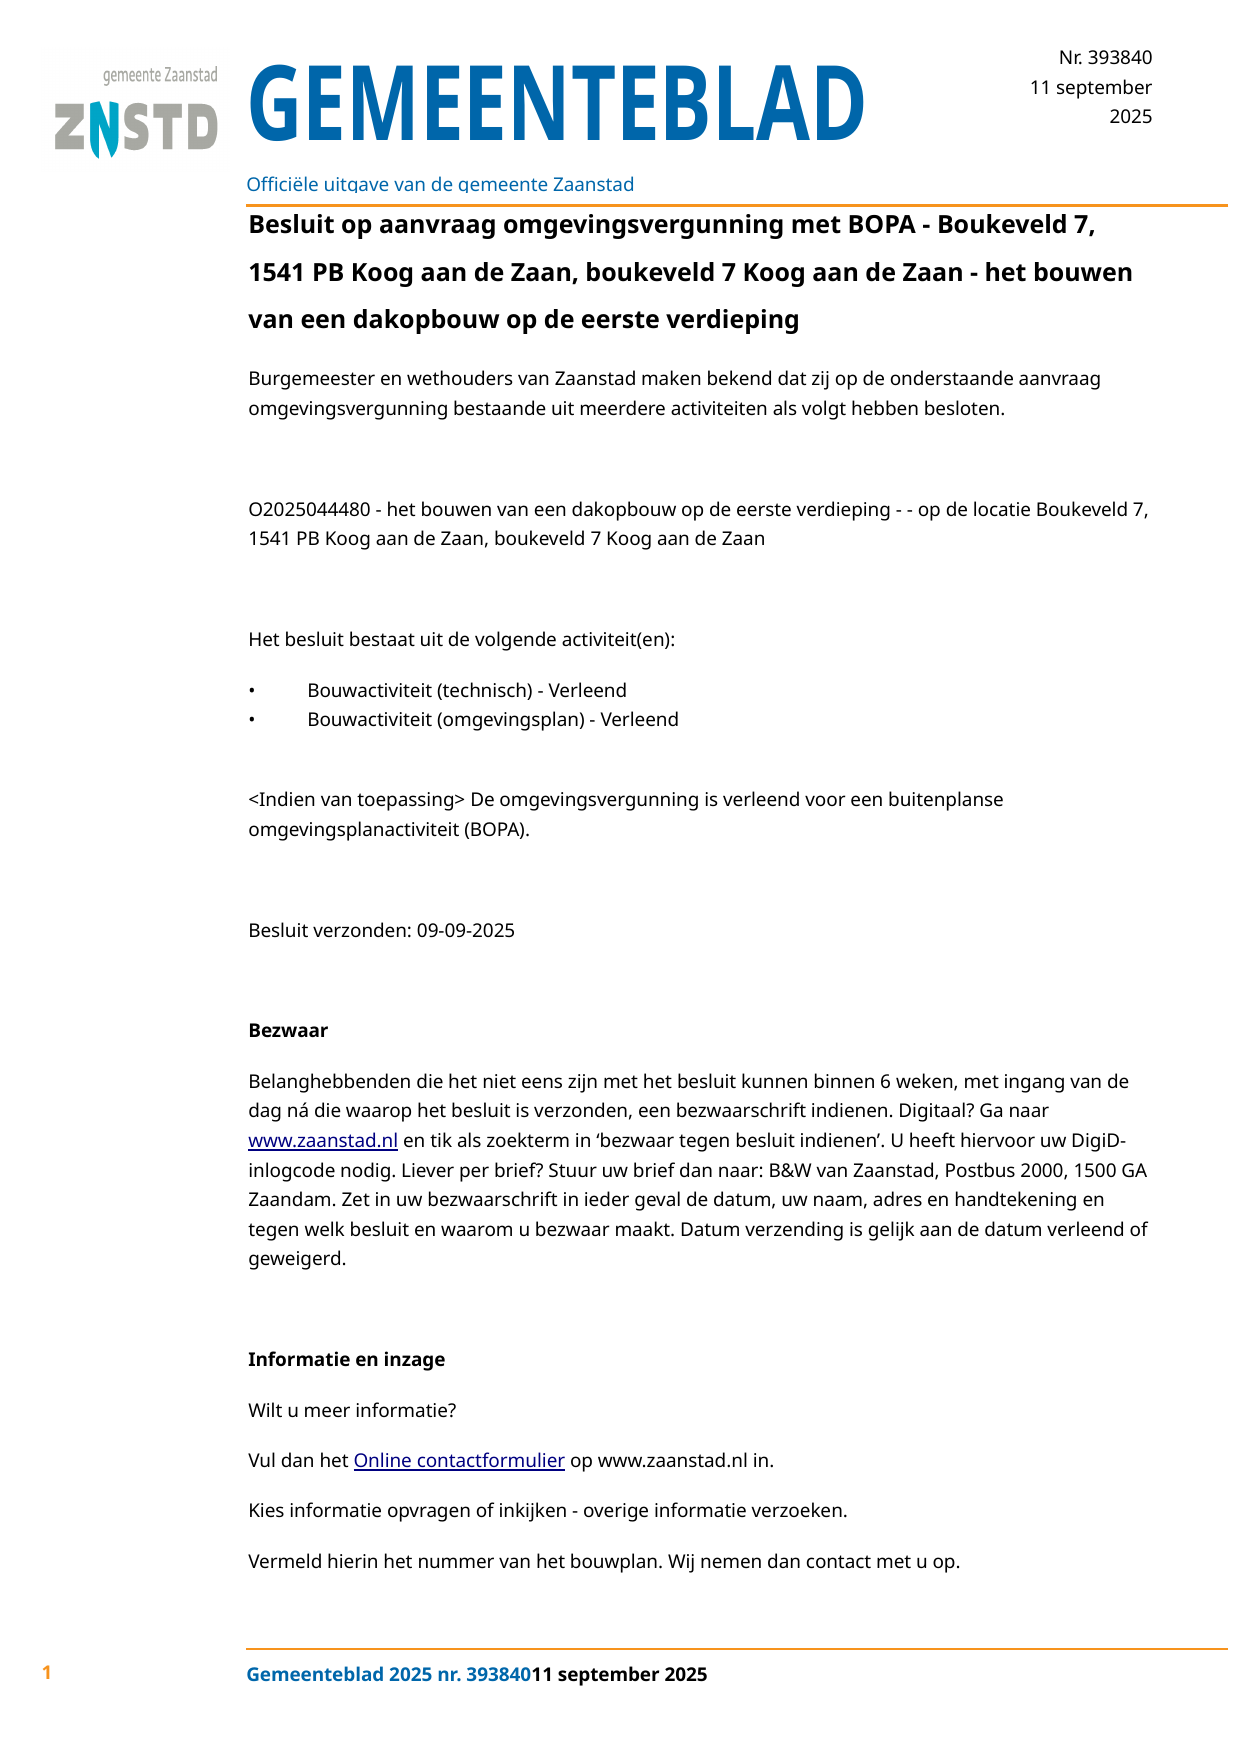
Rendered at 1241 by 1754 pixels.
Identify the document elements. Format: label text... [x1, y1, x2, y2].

text Vul dan het Online contactformulier op www.zaanstad.nl in. [248, 1447, 1152, 1473]
text O2025044480 - het bouwen van een dakopbouw op de eerste verdieping - - op de locatie Boukeveld 7, 1541 PB Koog aan de Zaan, boukeveld 7 Koog aan de Zaan [248, 496, 1152, 551]
text Besluit op aanvraag omgevingsvergunning met BOPA - Boukeveld 7, 1541 PB Koog aan de Zaan, boukeveld 7 Koog aan de Zaan - het bouwen van een dakopbouw op de eerste verdieping [248, 207, 1152, 336]
text Informatie en inzage [248, 1346, 1152, 1372]
text <Indien van toepassing> De omgevingsvergunning is verleend voor een buitenplanse omgevingsplanactiviteit (BOPA). [248, 786, 1152, 842]
picture [41, 47, 231, 172]
text Kies informatie opvragen of inkijken - overige informatie verzoeken. [248, 1498, 1152, 1523]
text Belanghebbenden die het niet eens zijn met het besluit kunnen binnen 6 weken, met ingang van de dag ná die waarop het besluit is verzonden, een bezwaarschrift indienen. Digitaal? Ga naar www.zaanstad.nl en tik als zoekterm in ‘bezwaar tegen besluit indienen’. U heeft hiervoor uw DigiD-inlogcode nodig. Liever per brief? Stuur uw brief dan naar: B&W van Zaanstad, Postbus 2000, 1500 GA Zaandam. Zet in uw bezwaarschrift in ieder geval de datum, uw naam, adres en handtekening en tegen welk besluit en waarom u bezwaar maakt. Datum verzending is gelijk aan de datum verleend of geweigerd. [248, 1068, 1152, 1271]
text Wilt u meer informatie? [248, 1397, 1152, 1422]
text Vermeld hierin het nummer van het bouwplan. Wij nemen dan contact met u op. [248, 1548, 1152, 1574]
text Het besluit bestaat uit de volgende activiteit(en): [248, 626, 1152, 652]
text Besluit verzonden: 09-09-2025 [248, 917, 1152, 942]
text Burgemeester en wethouders van Zaanstad maken bekend dat zij op de onderstaande aanvraag omgevingsvergunning bestaande uit meerdere activiteiten als volgt hebben besloten. [248, 366, 1152, 421]
text Bezwaar [248, 1018, 1152, 1043]
list Bouwactiviteit (omgevingsplan) - Verleend [248, 706, 1152, 732]
list Bouwactiviteit (technisch) - Verleend [248, 677, 1152, 702]
